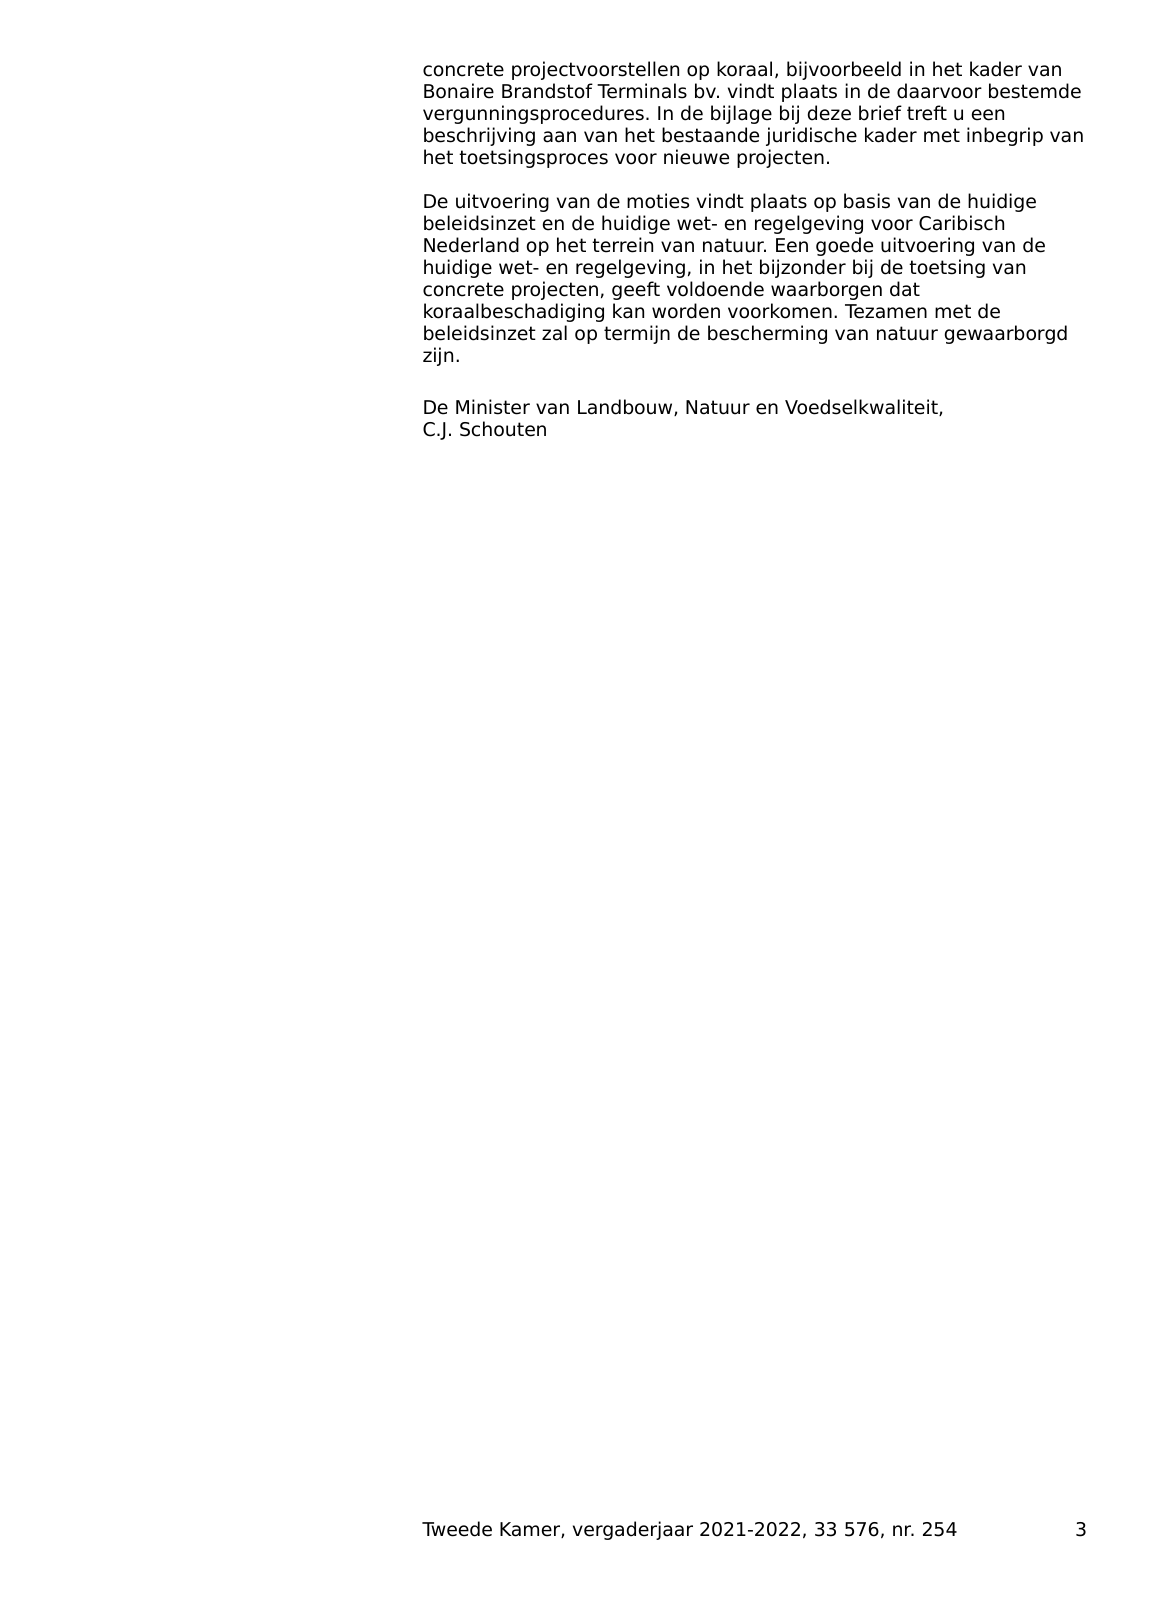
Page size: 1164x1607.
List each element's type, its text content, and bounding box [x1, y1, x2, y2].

text concrete projectvoorstellen op koraal, bijvoorbeeld in het kader van Bonaire Brandstof Terminals bv. vindt plaats in de daarvoor bestemde vergunningsprocedures. In de bijlage bij deze brief treft u een beschrijving aan van het bestaande juridische kader met inbegrip van het toetsingsproces voor nieuwe projecten. [422, 59, 1087, 169]
text De uitvoering van de moties vindt plaats op basis van de huidige beleidsinzet en de huidige wet- en regelgeving voor Caribisch Nederland op het terrein van natuur. Een goede uitvoering van de huidige wet- en regelgeving, in het bijzonder bij de toetsing van concrete projecten, geeft voldoende waarborgen dat koraalbeschadiging kan worden voorkomen. Tezamen met de beleidsinzet zal op termijn de bescherming van natuur gewaarborgd zijn. [422, 191, 1087, 367]
text De Minister van Landbouw, Natuur en Voedselkwaliteit, C.J. Schouten [422, 397, 1087, 441]
